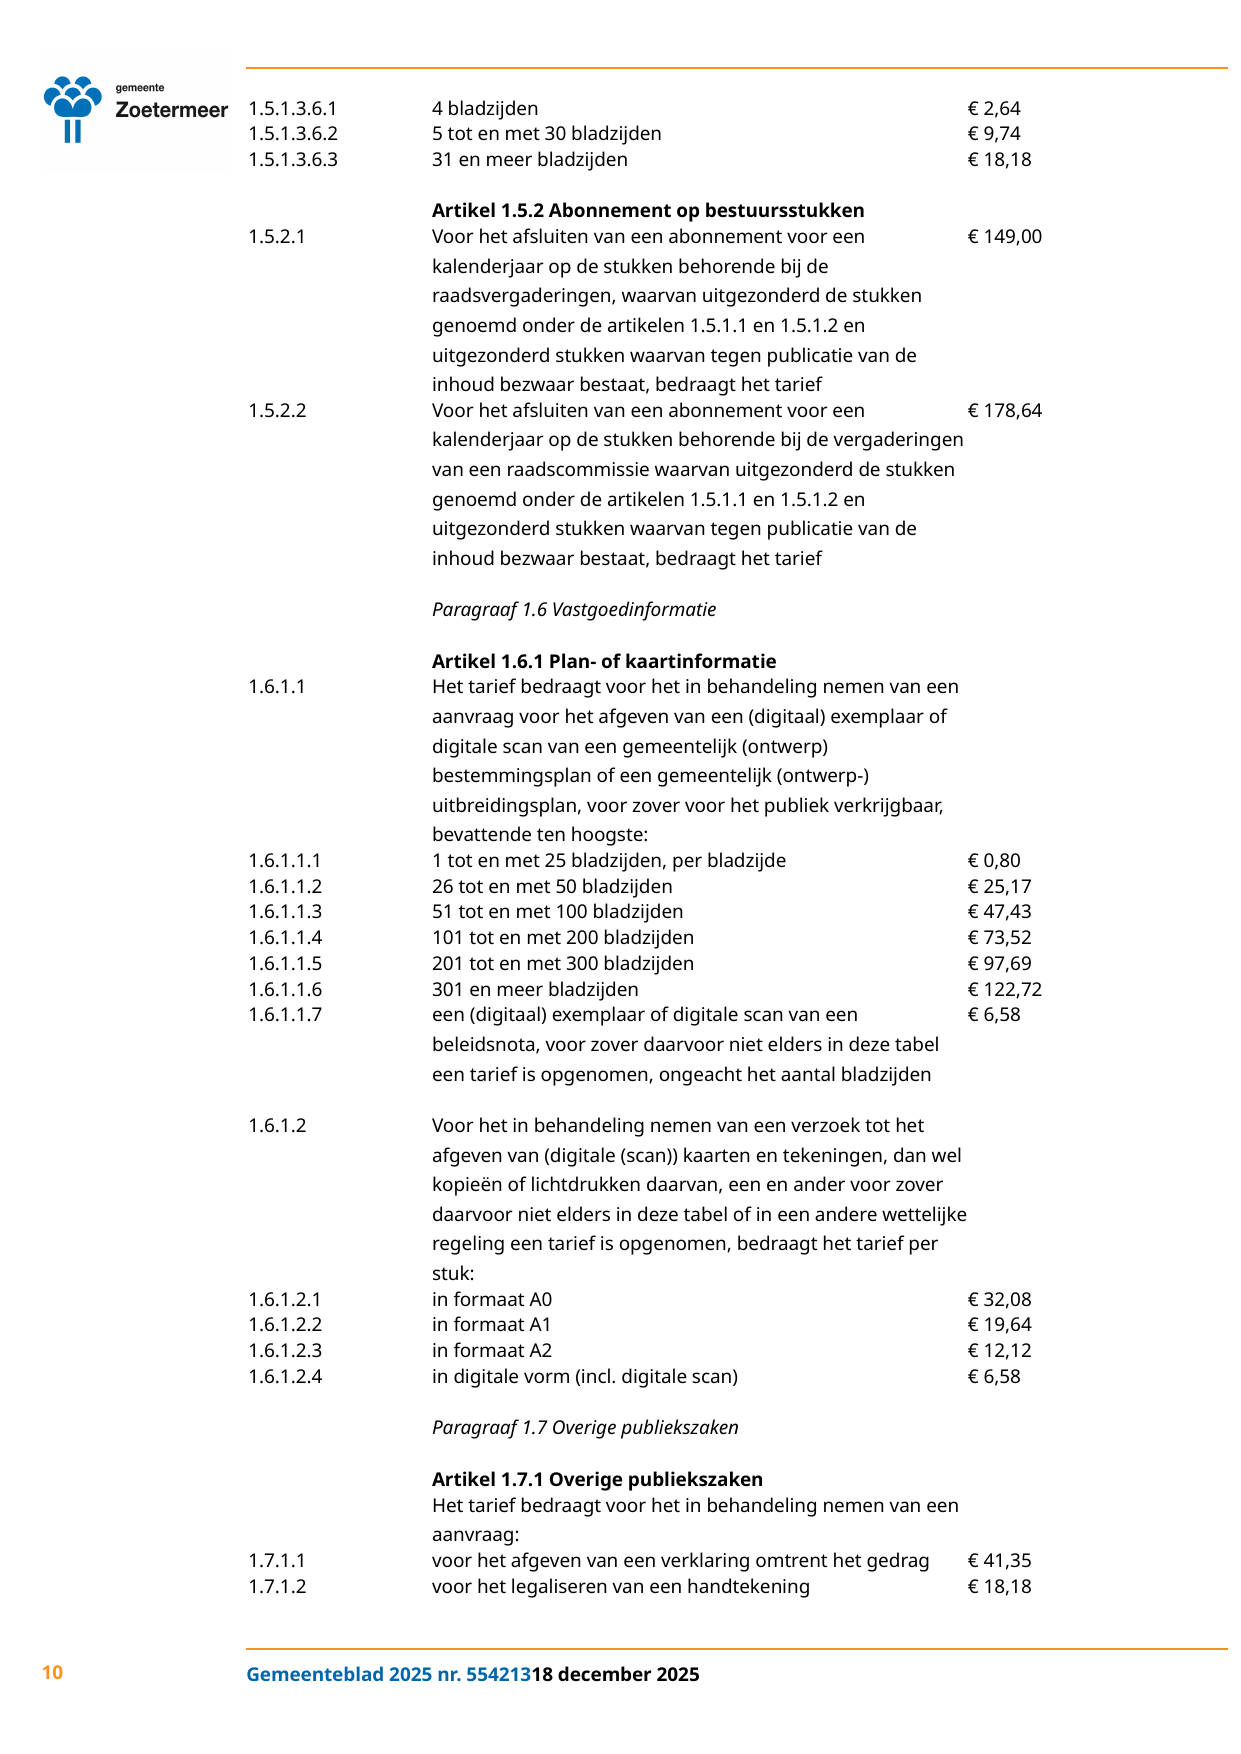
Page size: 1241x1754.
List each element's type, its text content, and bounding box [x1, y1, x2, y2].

table_cell 1.5.1.3.6.1 [248, 95, 432, 121]
table_cell 1.6.1.1.1 [248, 847, 432, 873]
table_cell [432, 1087, 968, 1112]
table_cell voor het legaliseren van een handtekening [432, 1573, 968, 1598]
table_cell € 97,69 [968, 950, 1152, 976]
table_cell € 178,64 [968, 397, 1152, 571]
table_cell 5 tot en met 30 bladzijden [432, 121, 968, 146]
table_cell [432, 571, 968, 596]
table_cell 1.6.1.1.6 [248, 976, 432, 1002]
table_cell [248, 571, 432, 596]
table_cell 1.6.1.2.1 [248, 1286, 432, 1312]
table_cell € 41,35 [968, 1547, 1152, 1573]
table_cell in formaat A1 [432, 1312, 968, 1337]
table_cell 1.6.1.1.4 [248, 925, 432, 950]
table_cell [968, 1112, 1152, 1286]
table_cell in digitale vorm (incl. digitale scan) [432, 1363, 968, 1389]
table_cell € 47,43 [968, 899, 1152, 924]
table_cell [968, 198, 1152, 223]
table_cell € 18,18 [968, 146, 1152, 172]
table_cell € 12,12 [968, 1338, 1152, 1363]
table_cell Artikel 1.6.1 Plan- of kaartinformatie [432, 648, 968, 674]
table_cell een (digitaal) exemplaar of digitale scan van een beleidsnota, voor zover daarvoor niet elders in deze tabel een tarief is opgenomen, ongeacht het aantal bladzijden [432, 1002, 968, 1087]
table_cell 1.5.1.3.6.3 [248, 146, 432, 172]
table_cell 1.6.1.1.7 [248, 1002, 432, 1087]
table_cell [968, 1492, 1152, 1547]
table_cell 201 tot en met 300 bladzijden [432, 950, 968, 976]
table_cell € 19,64 [968, 1312, 1152, 1337]
table_cell 101 tot en met 200 bladzijden [432, 925, 968, 950]
table_cell [968, 1440, 1152, 1466]
table_cell Het tarief bedraagt voor het in behandeling nemen van een aanvraag: [432, 1492, 968, 1547]
table_cell [248, 648, 432, 674]
table_cell Voor het afsluiten van een abonnement voor een kalenderjaar op de stukken behorende bij de vergaderingen van een raadscommissie waarvan uitgezonderd de stukken genoemd onder de artikelen 1.5.1.1 en 1.5.1.2 en uitgezonderd stukken waarvan tegen publicatie van de inhoud bezwaar bestaat, bedraagt het tarief [432, 397, 968, 571]
table_cell € 9,74 [968, 121, 1152, 146]
table_cell € 122,72 [968, 976, 1152, 1002]
table_cell 1.6.1.1.5 [248, 950, 432, 976]
table_cell [432, 172, 968, 198]
table_cell [968, 596, 1152, 622]
picture [41, 47, 231, 172]
table_cell in formaat A0 [432, 1286, 968, 1312]
table_cell Paragraaf 1.6 Vastgoedinformatie [432, 596, 968, 622]
table_cell 1.6.1.2 [248, 1112, 432, 1286]
table_cell [968, 1087, 1152, 1112]
table_cell [968, 674, 1152, 847]
table_cell Paragraaf 1.7 Overige publiekszaken [432, 1415, 968, 1440]
table_cell [248, 198, 432, 223]
table_cell 1.6.1.1.3 [248, 899, 432, 924]
table_cell € 32,08 [968, 1286, 1152, 1312]
table_cell [248, 1440, 432, 1466]
table_cell 1.5.2.1 [248, 224, 432, 397]
table_cell voor het afgeven van een verklaring omtrent het gedrag [432, 1547, 968, 1573]
table_cell [432, 622, 968, 648]
table_cell 51 tot en met 100 bladzijden [432, 899, 968, 924]
table_cell 26 tot en met 50 bladzijden [432, 873, 968, 899]
table_cell [968, 172, 1152, 198]
table_cell 1.6.1.2.3 [248, 1338, 432, 1363]
table_cell in formaat A2 [432, 1338, 968, 1363]
table_cell 4 bladzijden [432, 95, 968, 121]
table_cell [248, 1087, 432, 1112]
table_cell 1.7.1.2 [248, 1573, 432, 1598]
table_cell [968, 648, 1152, 674]
table_cell [248, 1492, 432, 1547]
table_cell 1.6.1.1 [248, 674, 432, 847]
table_cell € 6,58 [968, 1002, 1152, 1087]
table_cell Voor het afsluiten van een abonnement voor een kalenderjaar op de stukken behorende bij de raadsvergaderingen, waarvan uitgezonderd de stukken genoemd onder de artikelen 1.5.1.1 en 1.5.1.2 en uitgezonderd stukken waarvan tegen publicatie van de inhoud bezwaar bestaat, bedraagt het tarief [432, 224, 968, 397]
table_cell 1.6.1.2.2 [248, 1312, 432, 1337]
table_cell Voor het in behandeling nemen van een verzoek tot het afgeven van (digitale (scan)) kaarten en tekeningen, dan wel kopieën of lichtdrukken daarvan, een en ander voor zover daarvoor niet elders in deze tabel of in een andere wettelijke regeling een tarief is opgenomen, bedraagt het tarief per stuk: [432, 1112, 968, 1286]
table_cell € 0,80 [968, 847, 1152, 873]
table_cell Artikel 1.5.2 Abonnement op bestuursstukken [432, 198, 968, 223]
table_cell [968, 622, 1152, 648]
table_cell [248, 1389, 432, 1414]
table_cell € 6,58 [968, 1363, 1152, 1389]
table_cell [968, 1466, 1152, 1492]
table_cell [248, 1466, 432, 1492]
table_cell Artikel 1.7.1 Overige publiekszaken [432, 1466, 968, 1492]
table_cell € 25,17 [968, 873, 1152, 899]
table_cell € 2,64 [968, 95, 1152, 121]
table_cell [248, 172, 432, 198]
table_cell € 149,00 [968, 224, 1152, 397]
table_cell 1.6.1.1.2 [248, 873, 432, 899]
table_cell 1.5.2.2 [248, 397, 432, 571]
table_cell [248, 1415, 432, 1440]
table_cell [432, 1389, 968, 1414]
table_cell [968, 1389, 1152, 1414]
table_cell 1.5.1.3.6.2 [248, 121, 432, 146]
table_cell € 18,18 [968, 1573, 1152, 1598]
table_cell [248, 622, 432, 648]
table_cell 301 en meer bladzijden [432, 976, 968, 1002]
table_cell 1.7.1.1 [248, 1547, 432, 1573]
table_cell 31 en meer bladzijden [432, 146, 968, 172]
table_cell 1.6.1.2.4 [248, 1363, 432, 1389]
table_cell 1 tot en met 25 bladzijden, per bladzijde [432, 847, 968, 873]
table_cell [432, 1440, 968, 1466]
table_cell € 73,52 [968, 925, 1152, 950]
table_cell Het tarief bedraagt voor het in behandeling nemen van een aanvraag voor het afgeven van een (digitaal) exemplaar of digitale scan van een gemeentelijk (ontwerp) bestemmingsplan of een gemeentelijk (ontwerp-) uitbreidingsplan, voor zover voor het publiek verkrijgbaar, bevattende ten hoogste: [432, 674, 968, 847]
table_cell [968, 571, 1152, 596]
table_cell [248, 596, 432, 622]
table_cell [968, 1415, 1152, 1440]
